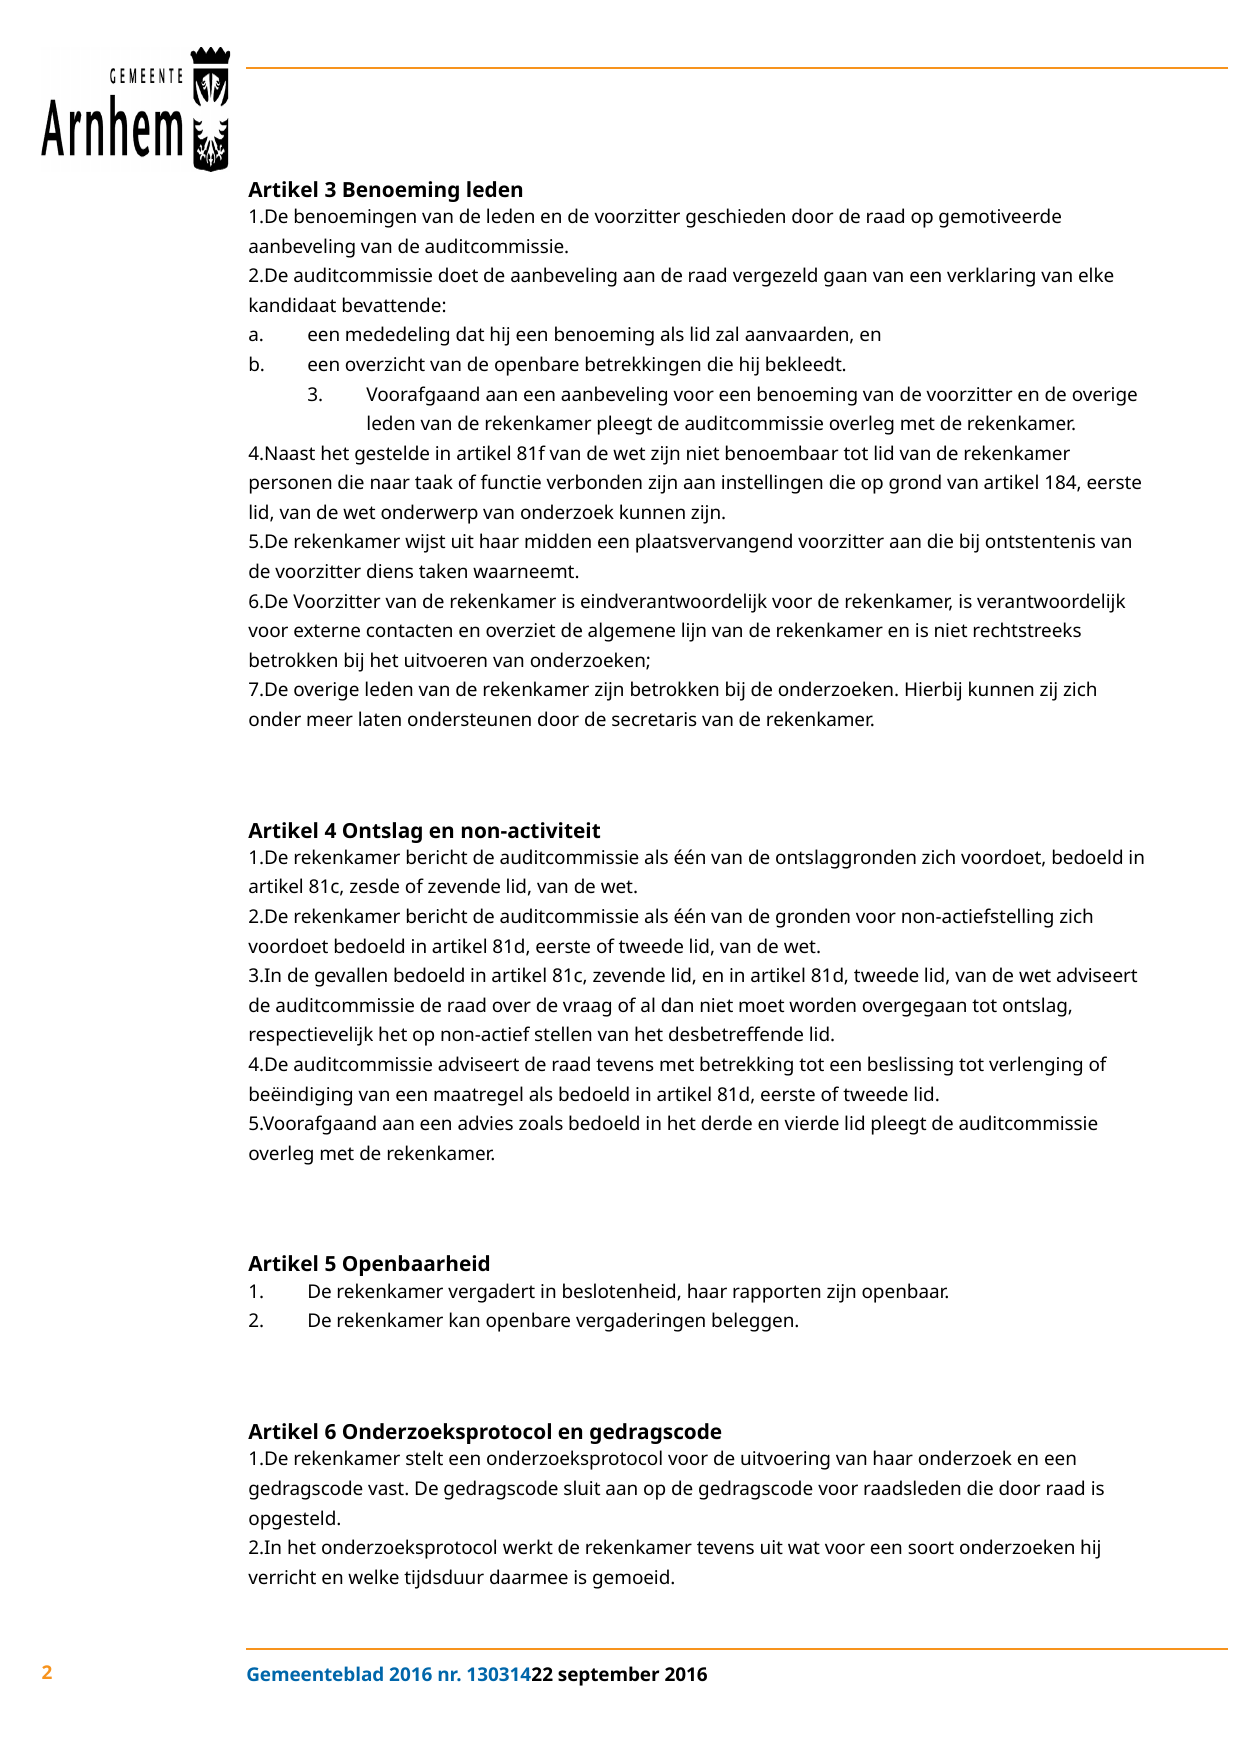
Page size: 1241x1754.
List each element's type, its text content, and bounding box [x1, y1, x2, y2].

text 2.De auditcommissie doet de aanbeveling aan de raad vergezeld gaan van een verklaring van elke kandidaat bevattende: [248, 262, 1152, 318]
list De rekenkamer vergadert in beslotenheid, haar rapporten zijn openbaar. [248, 1278, 1152, 1304]
text Artikel 6 Onderzoeksprotocol en gedragscode [248, 1417, 1152, 1446]
text voor externe contacten en overziet de algemene lijn van de rekenkamer en is niet rechtstreeks betrokken bij het uitvoeren van onderzoeken; [248, 617, 1152, 673]
text Artikel 3 Benoeming leden [248, 175, 1152, 203]
picture [41, 47, 231, 172]
text 7.De overige leden van de rekenkamer zijn betrokken bij de onderzoeken. Hierbij kunnen zij zich onder meer laten ondersteunen door de secretaris van de rekenkamer. [248, 677, 1152, 732]
text 4.Naast het gestelde in artikel 81f van de wet zijn niet benoembaar tot lid van de rekenkamer personen die naar taak of functie verbonden zijn aan instellingen die op grond van artikel 184, eerste lid, van de wet onderwerp van onderzoek kunnen zijn. [248, 440, 1152, 525]
text 6.De Voorzitter van de rekenkamer is eindverantwoordelijk voor de rekenkamer, is verantwoordelijk [248, 588, 1152, 613]
text 2.De rekenkamer bericht de auditcommissie als één van de gronden voor non-actiefstelling zich voordoet bedoeld in artikel 81d, eerste of tweede lid, van de wet. [248, 903, 1152, 959]
text 5.De rekenkamer wijst uit haar midden een plaatsvervangend voorzitter aan die bij ontstentenis van de voorzitter diens taken waarneemt. [248, 529, 1152, 584]
list een mededeling dat hij een benoeming als lid zal aanvaarden, en [248, 322, 1152, 347]
text Artikel 4 Ontslag en non-activiteit [248, 816, 1152, 844]
text 5.Voorafgaand aan een advies zoals bedoeld in het derde en vierde lid pleegt de auditcommissie overleg met de rekenkamer. [248, 1110, 1152, 1166]
text 1.De rekenkamer bericht de auditcommissie als één van de ontslaggronden zich voordoet, bedoeld in artikel 81c, zesde of zevende lid, van de wet. [248, 844, 1152, 899]
text 1.De benoemingen van de leden en de voorzitter geschieden door de raad op gemotiveerde aanbeveling van de auditcommissie. [248, 203, 1152, 258]
list Voorafgaand aan een aanbeveling voor een benoeming van de voorzitter en de overige leden van de rekenkamer pleegt de auditcommissie overleg met de rekenkamer. [307, 381, 1152, 436]
list een overzicht van de openbare betrekkingen die hij bekleedt. [248, 351, 1152, 377]
text 2.In het onderzoeksprotocol werkt de rekenkamer tevens uit wat voor een soort onderzoeken hij verricht en welke tijdsduur daarmee is gemoeid. [248, 1534, 1152, 1590]
list De rekenkamer kan openbare vergaderingen beleggen. [248, 1308, 1152, 1333]
text 3.In de gevallen bedoeld in artikel 81c, zevende lid, en in artikel 81d, tweede lid, van de wet adviseert de auditcommissie de raad over de vraag of al dan niet moet worden overgegaan tot ontslag, respectievelijk het op non-actief stellen van het desbetreffende lid. [248, 962, 1152, 1047]
text 4.De auditcommissie adviseert de raad tevens met betrekking tot een beslissing tot verlenging of beëindiging van een maatregel als bedoeld in artikel 81d, eerste of tweede lid. [248, 1051, 1152, 1107]
text 1.De rekenkamer stelt een onderzoeksprotocol voor de uitvoering van haar onderzoek en een gedragscode vast. De gedragscode sluit aan op de gedragscode voor raadsleden die door raad is opgesteld. [248, 1446, 1152, 1531]
text Artikel 5 Openbaarheid [248, 1249, 1152, 1278]
